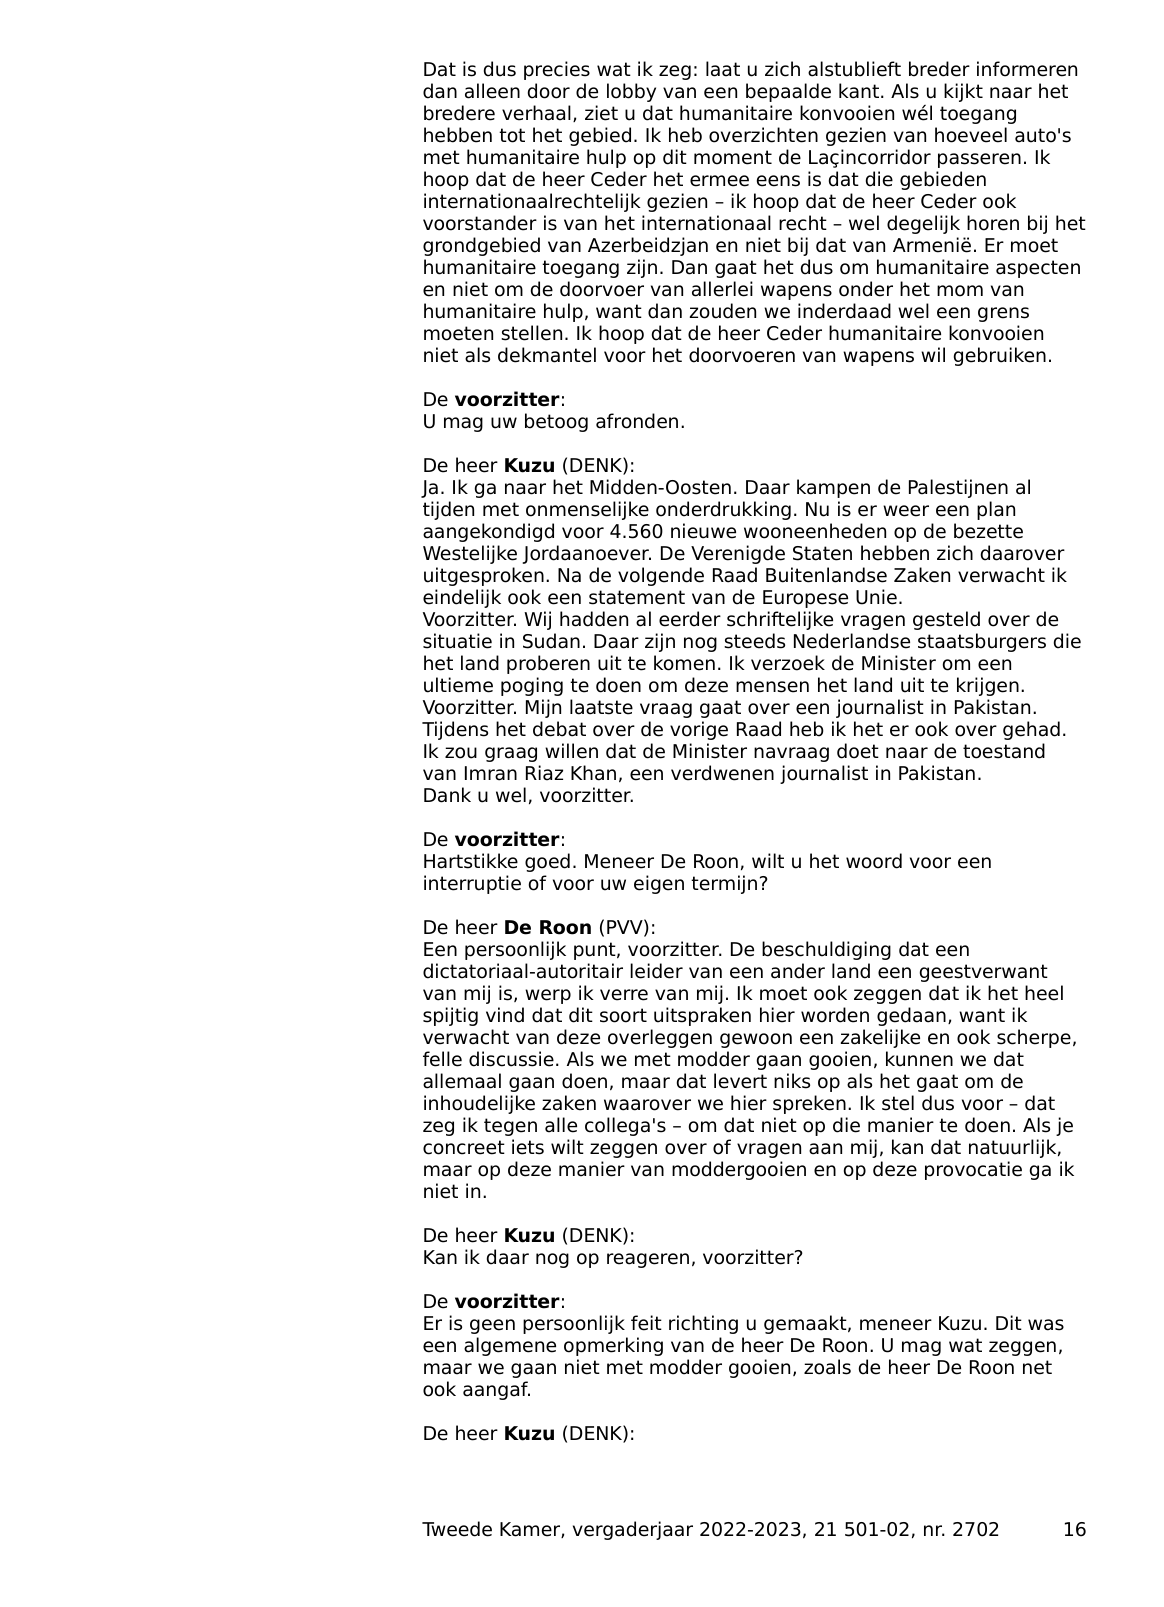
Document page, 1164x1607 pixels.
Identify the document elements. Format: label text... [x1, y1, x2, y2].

text De heer Kuzu (DENK): [422, 1225, 1087, 1247]
text De heer De Roon (PVV): [422, 917, 1087, 939]
text Voorzitter. Mijn laatste vraag gaat over een journalist in Pakistan. Tijdens het debat over de vorige Raad heb ik het er ook over gehad. Ik zou graag willen dat de Minister navraag doet naar de toestand van Imran Riaz Khan, een verdwenen journalist in Pakistan. [422, 697, 1087, 785]
text U mag uw betoog afronden. [422, 411, 1087, 433]
text De voorzitter: [422, 389, 1087, 411]
text Een persoonlijk punt, voorzitter. De beschuldiging dat een dictatoriaal-autoritair leider van een ander land een geestverwant van mij is, werp ik verre van mij. Ik moet ook zeggen dat ik het heel spijtig vind dat dit soort uitspraken hier worden gedaan, want ik verwacht van deze overleggen gewoon een zakelijke en ook scherpe, felle discussie. Als we met modder gaan gooien, kunnen we dat allemaal gaan doen, maar dat levert niks op als het gaat om de inhoudelijke zaken waarover we hier spreken. Ik stel dus voor – dat zeg ik tegen alle collega's – om dat niet op die manier te doen. Als je concreet iets wilt zeggen over of vragen aan mij, kan dat natuurlijk, maar op deze manier van moddergooien en op deze provocatie ga ik niet in. [422, 939, 1087, 1203]
text Voorzitter. Wij hadden al eerder schriftelijke vragen gesteld over de situatie in Sudan. Daar zijn nog steeds Nederlandse staatsburgers die het land proberen uit te komen. Ik verzoek de Minister om een ultieme poging te doen om deze mensen het land uit te krijgen. [422, 609, 1087, 697]
text Dat is dus precies wat ik zeg: laat u zich alstublieft breder informeren dan alleen door de lobby van een bepaalde kant. Als u kijkt naar het bredere verhaal, ziet u dat humanitaire konvooien wél toegang hebben tot het gebied. Ik heb overzichten gezien van hoeveel auto's met humanitaire hulp op dit moment de Laçincorridor passeren. Ik hoop dat de heer Ceder het ermee eens is dat die gebieden internationaalrechtelijk gezien – ik hoop dat de heer Ceder ook voorstander is van het internationaal recht – wel degelijk horen bij het grondgebied van Azerbeidzjan en niet bij dat van Armenië. Er moet humanitaire toegang zijn. Dan gaat het dus om humanitaire aspecten en niet om de doorvoer van allerlei wapens onder het mom van humanitaire hulp, want dan zouden we inderdaad wel een grens moeten stellen. Ik hoop dat de heer Ceder humanitaire konvooien niet als dekmantel voor het doorvoeren van wapens wil gebruiken. [422, 59, 1087, 367]
text De voorzitter: [422, 829, 1087, 851]
text Dank u wel, voorzitter. [422, 785, 1087, 807]
text Er is geen persoonlijk feit richting u gemaakt, meneer Kuzu. Dit was een algemene opmerking van de heer De Roon. U mag wat zeggen, maar we gaan niet met modder gooien, zoals de heer De Roon net ook aangaf. [422, 1313, 1087, 1401]
text Ja. Ik ga naar het Midden-Oosten. Daar kampen de Palestijnen al tijden met onmenselijke onderdrukking. Nu is er weer een plan aangekondigd voor 4.560 nieuwe wooneenheden op de bezette Westelijke Jordaanoever. De Verenigde Staten hebben zich daarover uitgesproken. Na de volgende Raad Buitenlandse Zaken verwacht ik eindelijk ook een statement van de Europese Unie. [422, 477, 1087, 609]
text Hartstikke goed. Meneer De Roon, wilt u het woord voor een interruptie of voor uw eigen termijn? [422, 851, 1087, 895]
text De heer Kuzu (DENK): [422, 455, 1087, 477]
text De voorzitter: [422, 1291, 1087, 1313]
text Kan ik daar nog op reageren, voorzitter? [422, 1247, 1087, 1269]
text De heer Kuzu (DENK): [422, 1423, 1087, 1445]
